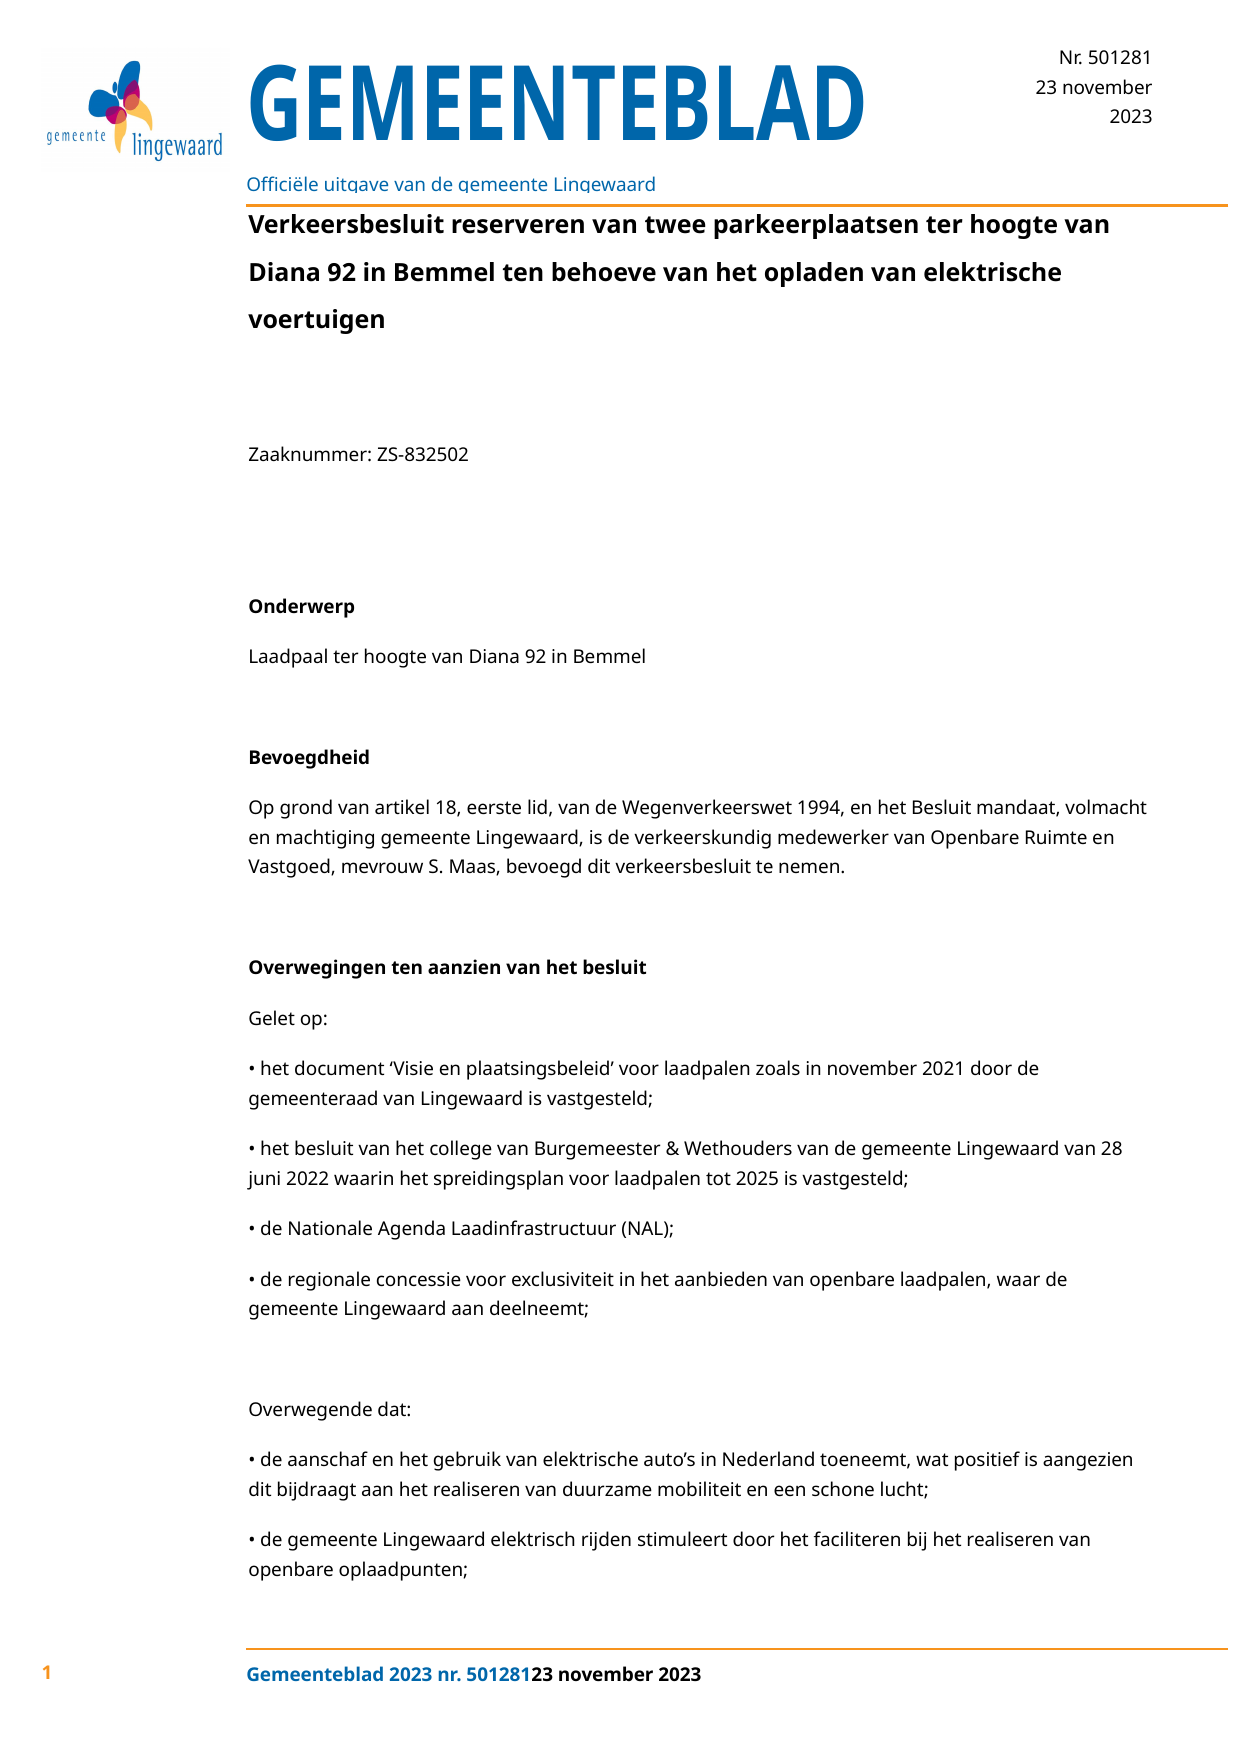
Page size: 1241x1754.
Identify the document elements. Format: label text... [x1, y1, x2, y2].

text Op grond van artikel 18, eerste lid, van de Wegenverkeerswet 1994, en het Besluit mandaat, volmacht en machtiging gemeente Lingewaard, is de verkeerskundig medewerker van Openbare Ruimte en Vastgoed, mevrouw S. Maas, bevoegd dit verkeersbesluit te nemen. [248, 794, 1152, 879]
text Overwegingen ten aanzien van het besluit [248, 954, 1152, 980]
text • het besluit van het college van Burgemeester & Wethouders van de gemeente Lingewaard van 28 juni 2022 waarin het spreidingsplan voor laadpalen tot 2025 is vastgesteld; [248, 1135, 1152, 1191]
text • de gemeente Lingewaard elektrisch rijden stimuleert door het faciliteren bij het realiseren van openbare oplaadpunten; [248, 1527, 1152, 1582]
text • de regionale concessie voor exclusiviteit in het aanbieden van openbare laadpalen, waar de gemeente Lingewaard aan deelneemt; [248, 1266, 1152, 1321]
text • de Nationale Agenda Laadinfrastructuur (NAL); [248, 1215, 1152, 1241]
text Bevoegdheid [248, 744, 1152, 770]
text Overwegende dat: [248, 1396, 1152, 1422]
text Gelet op: [248, 1005, 1152, 1031]
text • de aanschaf en het gebruik van elektrische auto’s in Nederland toeneemt, wat positief is aangezien dit bijdraagt aan het realiseren van duurzame mobiliteit en een schone lucht; [248, 1447, 1152, 1502]
text • het document ‘Visie en plaatsingsbeleid’ voor laadpalen zoals in november 2021 door de gemeenteraad van Lingewaard is vastgesteld; [248, 1055, 1152, 1111]
text Verkeersbesluit reserveren van twee parkeerplaatsen ter hoogte van Diana 92 in Bemmel ten behoeve van het opladen van elektrische voertuigen [248, 207, 1152, 336]
picture [41, 47, 231, 172]
text Onderwerp [248, 593, 1152, 619]
text Zaaknummer: ZS-832502 [248, 442, 1152, 467]
text Laadpaal ter hoogte van Diana 92 in Bemmel [248, 643, 1152, 669]
